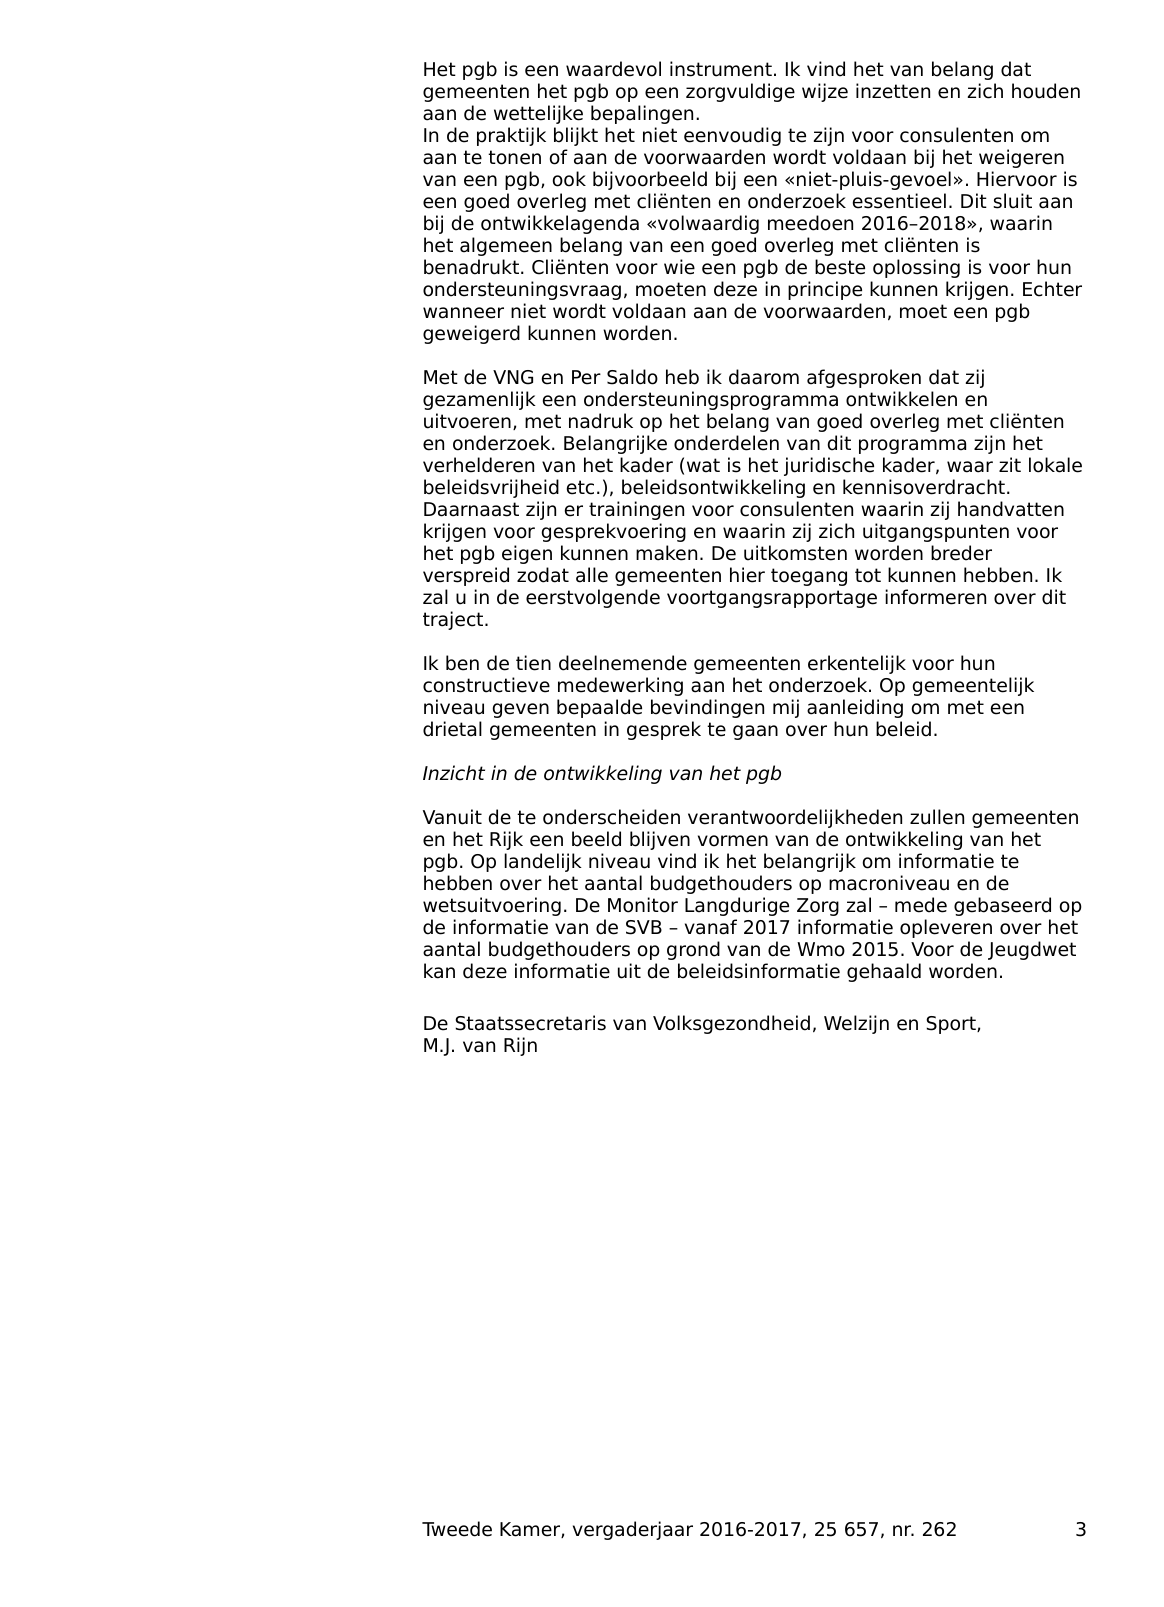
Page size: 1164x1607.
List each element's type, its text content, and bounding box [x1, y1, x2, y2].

subtitle Inzicht in de ontwikkeling van het pgb [422, 763, 1087, 785]
text De Staatssecretaris van Volksgezondheid, Welzijn en Sport, M.J. van Rijn [422, 1013, 1087, 1057]
text Het pgb is een waardevol instrument. Ik vind het van belang dat gemeenten het pgb op een zorgvuldige wijze inzetten en zich houden aan de wettelijke bepalingen. [422, 59, 1087, 125]
text Ik ben de tien deelnemende gemeenten erkentelijk voor hun constructieve medewerking aan het onderzoek. Op gemeentelijk niveau geven bepaalde bevindingen mij aanleiding om met een drietal gemeenten in gesprek te gaan over hun beleid. [422, 653, 1087, 741]
text Met de VNG en Per Saldo heb ik daarom afgesproken dat zij gezamenlijk een ondersteuningsprogramma ontwikkelen en uitvoeren, met nadruk op het belang van goed overleg met cliënten en onderzoek. Belangrijke onderdelen van dit programma zijn het verhelderen van het kader (wat is het juridische kader, waar zit lokale beleidsvrijheid etc.), beleidsontwikkeling en kennisoverdracht. Daarnaast zijn er trainingen voor consulenten waarin zij handvatten krijgen voor gesprekvoering en waarin zij zich uitgangspunten voor het pgb eigen kunnen maken. De uitkomsten worden breder verspreid zodat alle gemeenten hier toegang tot kunnen hebben. Ik zal u in de eerstvolgende voortgangsrapportage informeren over dit traject. [422, 367, 1087, 631]
text Vanuit de te onderscheiden verantwoordelijkheden zullen gemeenten en het Rijk een beeld blijven vormen van de ontwikkeling van het pgb. Op landelijk niveau vind ik het belangrijk om informatie te hebben over het aantal budgethouders op macroniveau en de wetsuitvoering. De Monitor Langdurige Zorg zal – mede gebaseerd op de informatie van de SVB – vanaf 2017 informatie opleveren over het aantal budgethouders op grond van de Wmo 2015. Voor de Jeugdwet kan deze informatie uit de beleidsinformatie gehaald worden. [422, 807, 1087, 983]
text In de praktijk blijkt het niet eenvoudig te zijn voor consulenten om aan te tonen of aan de voorwaarden wordt voldaan bij het weigeren van een pgb, ook bijvoorbeeld bij een «niet-pluis-gevoel». Hiervoor is een goed overleg met cliënten en onderzoek essentieel. Dit sluit aan bij de ontwikkelagenda «volwaardig meedoen 2016–2018», waarin het algemeen belang van een goed overleg met cliënten is benadrukt. Cliënten voor wie een pgb de beste oplossing is voor hun ondersteuningsvraag, moeten deze in principe kunnen krijgen. Echter wanneer niet wordt voldaan aan de voorwaarden, moet een pgb geweigerd kunnen worden. [422, 125, 1087, 345]
